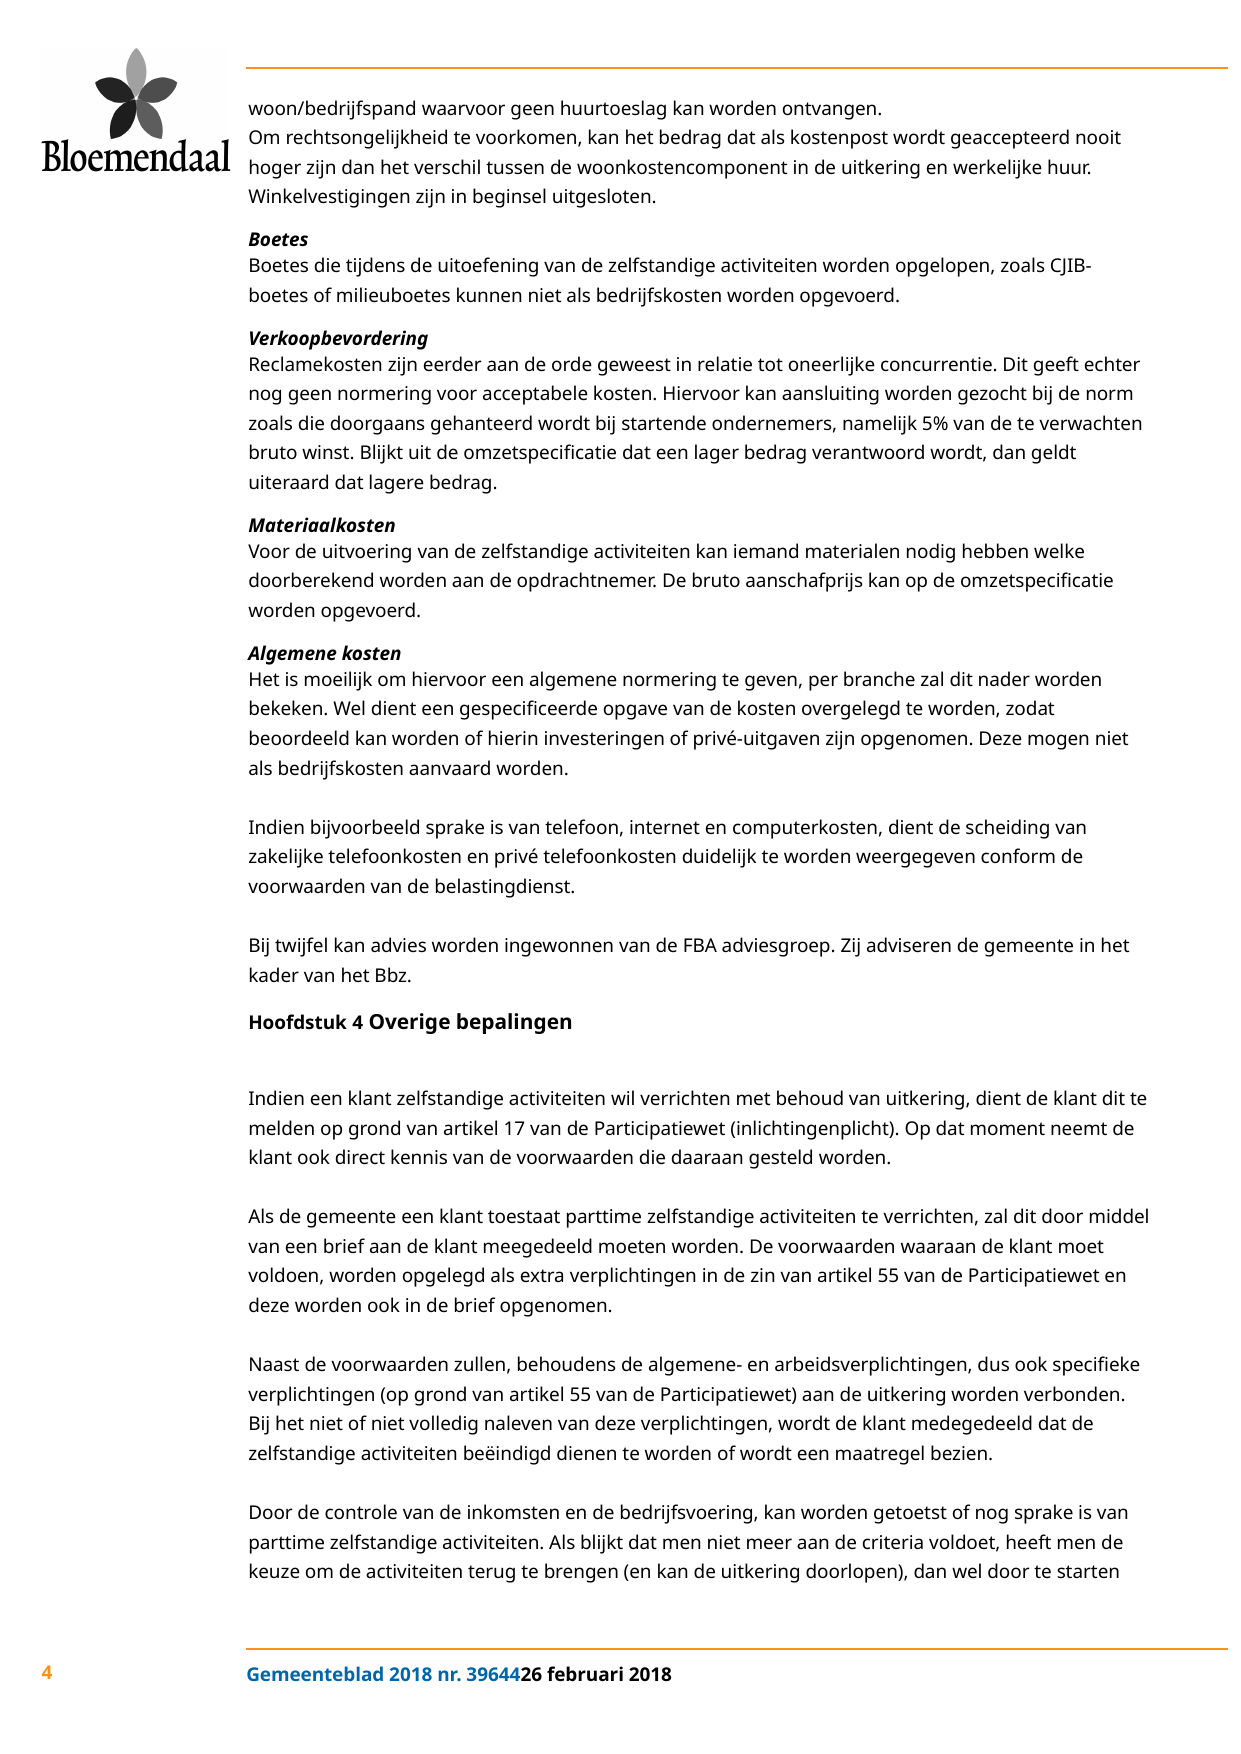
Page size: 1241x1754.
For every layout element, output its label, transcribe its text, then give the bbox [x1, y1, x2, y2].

text Hoofdstuk 4 Overige bepalingen [248, 1007, 1152, 1036]
picture [41, 47, 231, 172]
text Voor de uitvoering van de zelfstandige activiteiten kan iemand materialen nodig hebben welke doorberekend worden aan de opdrachtnemer. De bruto aanschafprijs kan op de omzetspecificatie worden opgevoerd. [248, 538, 1152, 623]
text Naast de voorwaarden zullen, behoudens de algemene- en arbeidsverplichtingen, dus ook specifieke verplichtingen (op grond van artikel 55 van de Participatiewet) aan de uitkering worden verbonden. Bij het niet of niet volledig naleven van deze verplichtingen, wordt de klant medegedeeld dat de zelfstandige activiteiten beëindigd dienen te worden of wordt een maatregel bezien. [248, 1351, 1152, 1466]
text Bij twijfel kan advies worden ingewonnen van de FBA adviesgroep. Zij adviseren de gemeente in het kader van het Bbz. [248, 932, 1152, 988]
text Verkoopbevordering [248, 325, 1152, 351]
text Boetes die tijdens de uitoefening van de zelfstandige activiteiten worden opgelopen, zoals CJIB- boetes of milieuboetes kunnen niet als bedrijfskosten worden opgevoerd. [248, 252, 1152, 308]
text Door de controle van de inkomsten en de bedrijfsvoering, kan worden getoetst of nog sprake is van parttime zelfstandige activiteiten. Als blijkt dat men niet meer aan de criteria voldoet, heeft men de keuze om de activiteiten terug te brengen (en kan de uitkering doorlopen), dan wel door te starten [248, 1499, 1152, 1584]
text Het is moeilijk om hiervoor een algemene normering te geven, per branche zal dit nader worden bekeken. Wel dient een gespecificeerde opgave van de kosten overgelegd te worden, zodat beoordeeld kan worden of hierin investeringen of privé-uitgaven zijn opgenomen. Deze mogen niet als bedrijfskosten aanvaard worden. [248, 666, 1152, 781]
text Om rechtsongelijkheid te voorkomen, kan het bedrag dat als kostenpost wordt geaccepteerd nooit hoger zijn dan het verschil tussen de woonkostencomponent in de uitkering en werkelijke huur. Winkelvestigingen zijn in beginsel uitgesloten. [248, 124, 1152, 209]
text woon/bedrijfspand waarvoor geen huurtoeslag kan worden ontvangen. [248, 95, 1152, 121]
text Indien een klant zelfstandige activiteiten wil verrichten met behoud van uitkering, dient de klant dit te melden op grond van artikel 17 van de Participatiewet (inlichtingenplicht). Op dat moment neemt de klant ook direct kennis van de voorwaarden die daaraan gesteld worden. [248, 1085, 1152, 1170]
text Reclamekosten zijn eerder aan de orde geweest in relatie tot oneerlijke concurrentie. Dit geeft echter nog geen normering voor acceptabele kosten. Hiervoor kan aansluiting worden gezocht bij de norm zoals die doorgaans gehanteerd wordt bij startende ondernemers, namelijk 5% van de te verwachten bruto winst. Blijkt uit de omzetspecificatie dat een lager bedrag verantwoord wordt, dan geldt uiteraard dat lagere bedrag. [248, 351, 1152, 495]
text Boetes [248, 227, 1152, 252]
text Als de gemeente een klant toestaat parttime zelfstandige activiteiten te verrichten, zal dit door middel van een brief aan de klant meegedeeld moeten worden. De voorwaarden waaraan de klant moet voldoen, worden opgelegd als extra verplichtingen in de zin van artikel 55 van de Participatiewet en deze worden ook in de brief opgenomen. [248, 1203, 1152, 1318]
text Indien bijvoorbeeld sprake is van telefoon, internet en computerkosten, dient de scheiding van zakelijke telefoonkosten en privé telefoonkosten duidelijk te worden weergegeven conform de voorwaarden van de belastingdienst. [248, 814, 1152, 899]
text Materiaalkosten [248, 512, 1152, 538]
text Algemene kosten [248, 640, 1152, 666]
